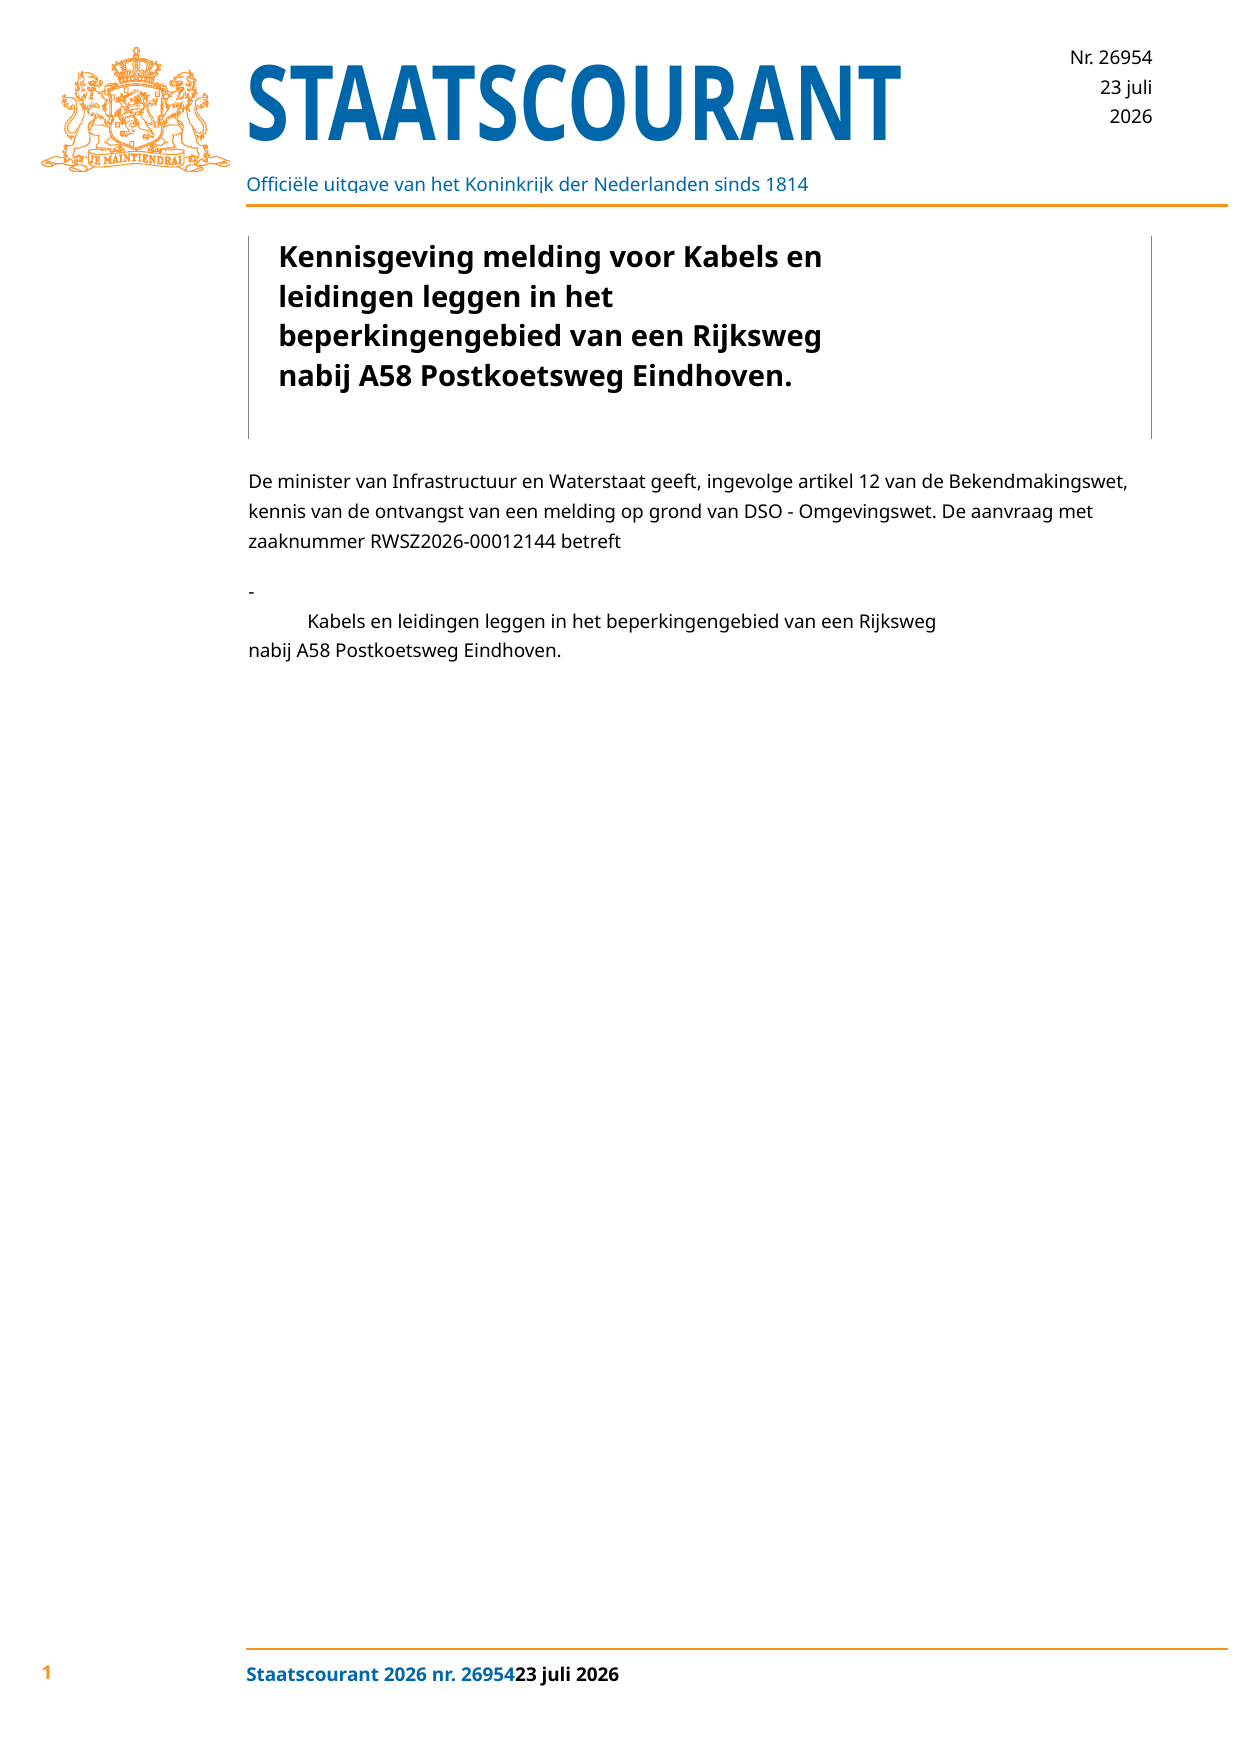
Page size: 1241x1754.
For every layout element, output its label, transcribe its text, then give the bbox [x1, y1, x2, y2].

table_header [1090, 236, 1151, 413]
table_header Kennisgeving melding voor Kabels en leidingen leggen in het beperkingengebied van een Rijksweg nabij A58 Postkoetsweg Eindhoven. [249, 236, 850, 439]
table_header [850, 236, 912, 413]
list Kabels en leidingen leggen in het beperkingengebied van een Rijksweg [248, 608, 1152, 633]
table_header [850, 414, 1151, 439]
picture [41, 47, 231, 172]
text De minister van Infrastructuur en Waterstaat geeft, ingevolge artikel 12 van de Bekendmakingswet, kennis van de ontvangst van een melding op grond van DSO - Omgevingswet. De aanvraag met zaaknummer RWSZ2026-00012144 betreft [248, 469, 1152, 553]
picture [912, 236, 1090, 414]
text nabij A58 Postkoetsweg Eindhoven. [248, 637, 1152, 663]
